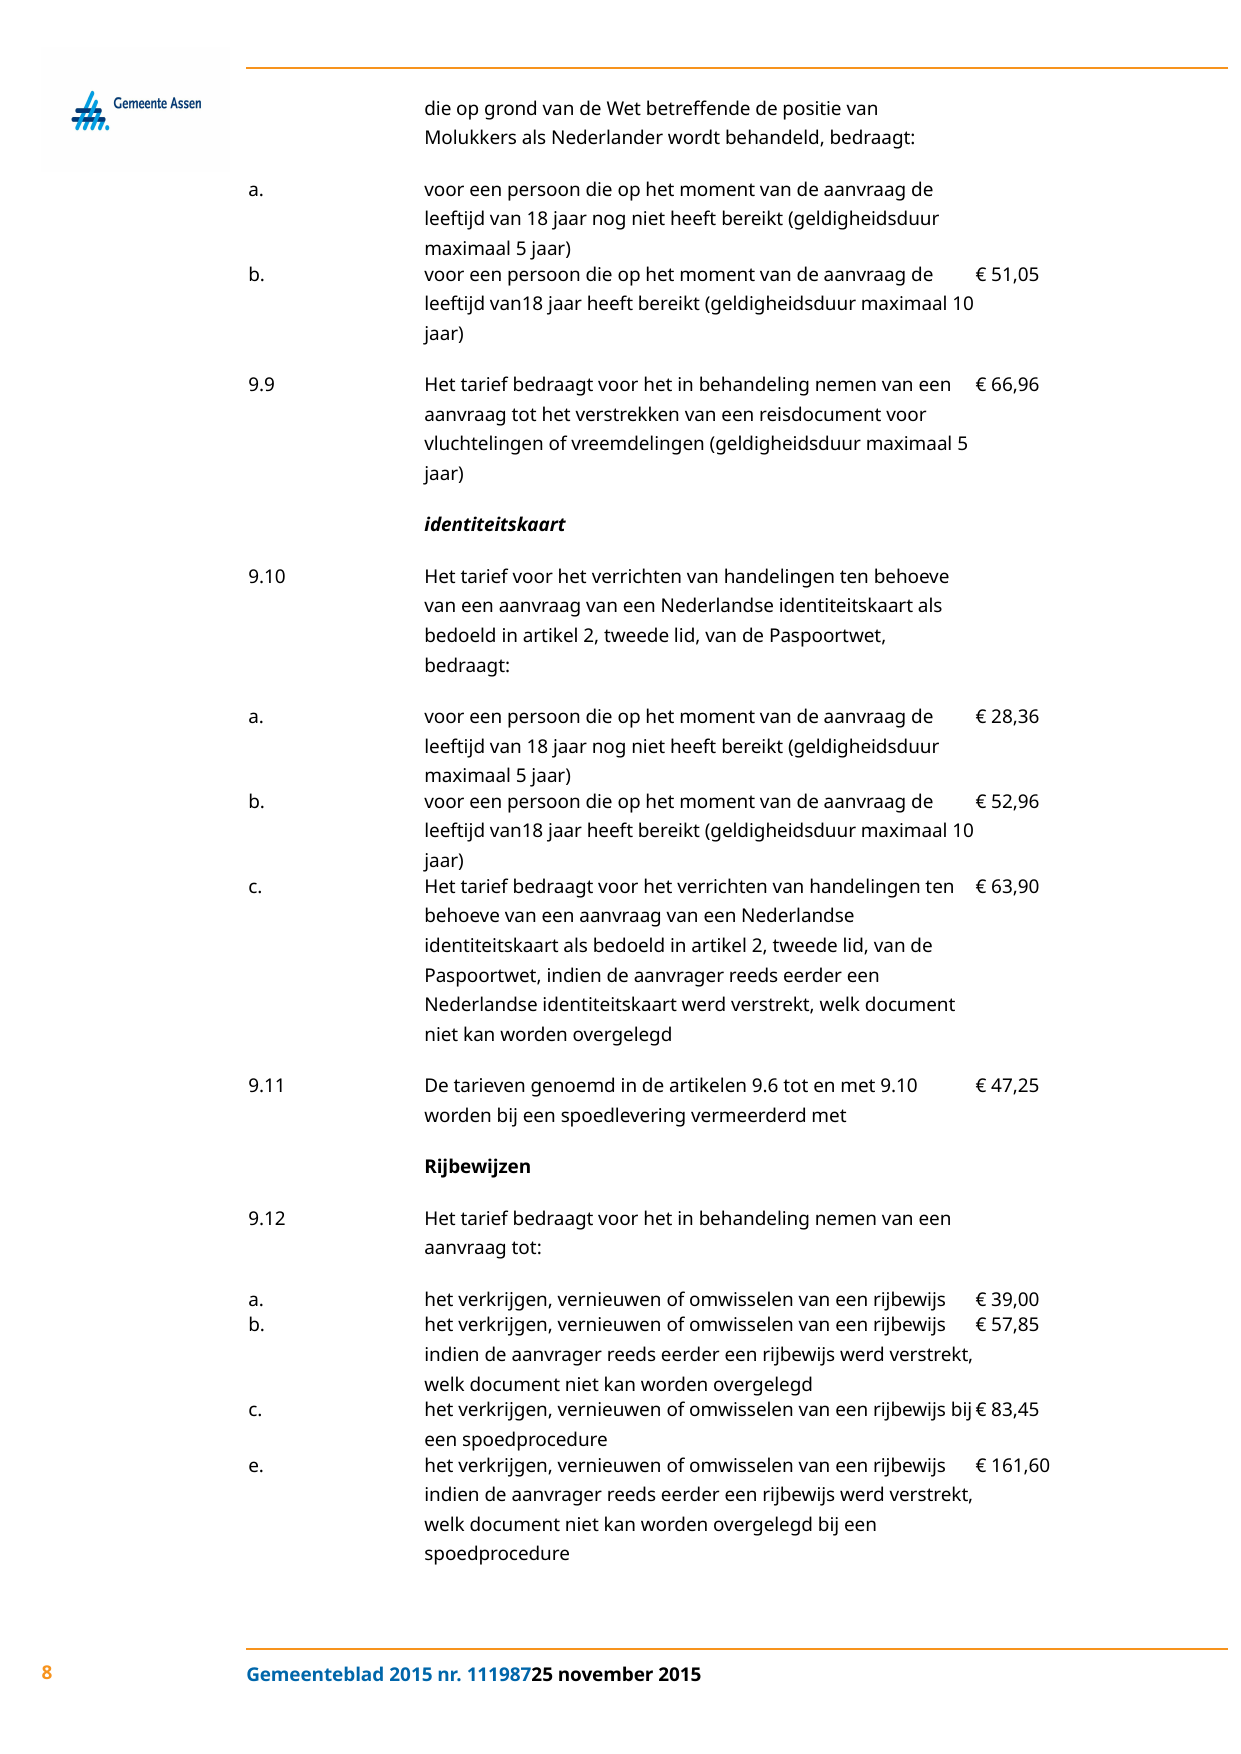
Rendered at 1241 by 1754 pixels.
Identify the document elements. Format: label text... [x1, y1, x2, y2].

table_cell [975, 563, 1152, 677]
table_cell voor een persoon die op het moment van de aanvraag de leeftijd van18 jaar heeft bereikt (geldigheidsduur maximaal 10 jaar) [424, 788, 975, 873]
table_cell [975, 95, 1152, 150]
table_cell € 51,05 [975, 261, 1152, 346]
table_cell voor een persoon die op het moment van de aanvraag de leeftijd van18 jaar heeft bereikt (geldigheidsduur maximaal 10 jaar) [424, 261, 975, 346]
table_cell € 28,36 [975, 703, 1152, 788]
table_cell [975, 678, 1152, 703]
table_cell € 52,96 [975, 788, 1152, 873]
table_cell [975, 537, 1152, 563]
table_cell b. [248, 261, 424, 346]
table_cell [424, 1128, 975, 1153]
table_cell [975, 176, 1152, 261]
table_cell [975, 1566, 1152, 1592]
table_cell [975, 346, 1152, 371]
table_cell [424, 1179, 975, 1205]
table_cell 9.11 [248, 1073, 424, 1128]
table_cell De tarieven genoemd in de artikelen 9.6 tot en met 9.10 worden bij een spoedlevering vermeerderd met [424, 1073, 975, 1128]
table_cell [248, 346, 424, 371]
table_cell [248, 1179, 424, 1205]
table_cell c. [248, 873, 424, 1047]
table_cell [975, 1154, 1152, 1179]
table_cell het verkrijgen, vernieuwen of omwisselen van een rijbewijs [424, 1286, 975, 1312]
table_cell c. [248, 1397, 424, 1452]
table_cell € 161,60 [975, 1452, 1152, 1566]
table_cell [248, 1128, 424, 1153]
table_cell [424, 1260, 975, 1286]
table_cell € 39,00 [975, 1286, 1152, 1312]
table_cell € 47,25 [975, 1073, 1152, 1128]
table_cell identiteitskaart [424, 512, 975, 537]
table_cell 9.12 [248, 1205, 424, 1260]
table_cell [248, 1047, 424, 1072]
table_cell a. [248, 703, 424, 788]
table_cell die op grond van de Wet betreffende de positie van Molukkers als Nederlander wordt behandeld, bedraagt: [424, 95, 975, 150]
table_cell a. [248, 1286, 424, 1312]
table_cell [975, 1260, 1152, 1286]
table_cell € 57,85 [975, 1312, 1152, 1397]
table_cell [248, 1154, 424, 1179]
table_cell e. [248, 1452, 424, 1566]
table_cell [424, 678, 975, 703]
table_cell [248, 486, 424, 512]
table_cell [248, 1260, 424, 1286]
table_cell Het tarief bedraagt voor het in behandeling nemen van een aanvraag tot het verstrekken van een reisdocument voor vluchtelingen of vreemdelingen (geldigheidsduur maximaal 5 jaar) [424, 371, 975, 486]
table_cell [975, 486, 1152, 512]
table_cell het verkrijgen, vernieuwen of omwisselen van een rijbewijs indien de aanvrager reeds eerder een rijbewijs werd verstrekt, welk document niet kan worden overgelegd bij een spoedprocedure [424, 1452, 975, 1566]
table_cell [424, 486, 975, 512]
table_cell 9.10 [248, 563, 424, 677]
table_cell b. [248, 788, 424, 873]
table_cell het verkrijgen, vernieuwen of omwisselen van een rijbewijs indien de aanvrager reeds eerder een rijbewijs werd verstrekt, welk document niet kan worden overgelegd [424, 1312, 975, 1397]
table_cell [975, 150, 1152, 176]
table_cell [975, 1128, 1152, 1153]
table_cell [248, 537, 424, 563]
table_cell [424, 150, 975, 176]
table_cell [975, 512, 1152, 537]
table_cell het verkrijgen, vernieuwen of omwisselen van een rijbewijs bij een spoedprocedure [424, 1397, 975, 1452]
table_cell [248, 150, 424, 176]
table_cell [424, 346, 975, 371]
table_cell [424, 1047, 975, 1072]
table_cell Het tarief bedraagt voor het in behandeling nemen van een aanvraag tot: [424, 1205, 975, 1260]
table_cell [975, 1047, 1152, 1072]
table_cell [975, 1205, 1152, 1260]
table_cell voor een persoon die op het moment van de aanvraag de leeftijd van 18 jaar nog niet heeft bereikt (geldigheidsduur maximaal 5 jaar) [424, 703, 975, 788]
table_cell voor een persoon die op het moment van de aanvraag de leeftijd van 18 jaar nog niet heeft bereikt (geldigheidsduur maximaal 5 jaar) [424, 176, 975, 261]
table_cell a. [248, 176, 424, 261]
table_cell [248, 512, 424, 537]
table_cell € 66,96 [975, 371, 1152, 486]
table_cell 9.9 [248, 371, 424, 486]
table_cell € 83,45 [975, 1397, 1152, 1452]
table_cell Rijbewijzen [424, 1154, 975, 1179]
table_cell b. [248, 1312, 424, 1397]
table_cell [248, 1566, 424, 1592]
table_cell Het tarief bedraagt voor het verrichten van handelingen ten behoeve van een aanvraag van een Nederlandse identiteitskaart als bedoeld in artikel 2, tweede lid, van de Paspoortwet, indien de aanvrager reeds eerder een Nederlandse identiteitskaart werd verstrekt, welk document niet kan worden overgelegd [424, 873, 975, 1047]
picture [41, 47, 231, 172]
table_cell [975, 1179, 1152, 1205]
table_cell [424, 1566, 975, 1592]
table_cell Het tarief voor het verrichten van handelingen ten behoeve van een aanvraag van een Nederlandse identiteitskaart als bedoeld in artikel 2, tweede lid, van de Paspoortwet, bedraagt: [424, 563, 975, 677]
table_cell € 63,90 [975, 873, 1152, 1047]
table_cell [424, 537, 975, 563]
table_cell [248, 678, 424, 703]
table_cell [248, 95, 424, 150]
